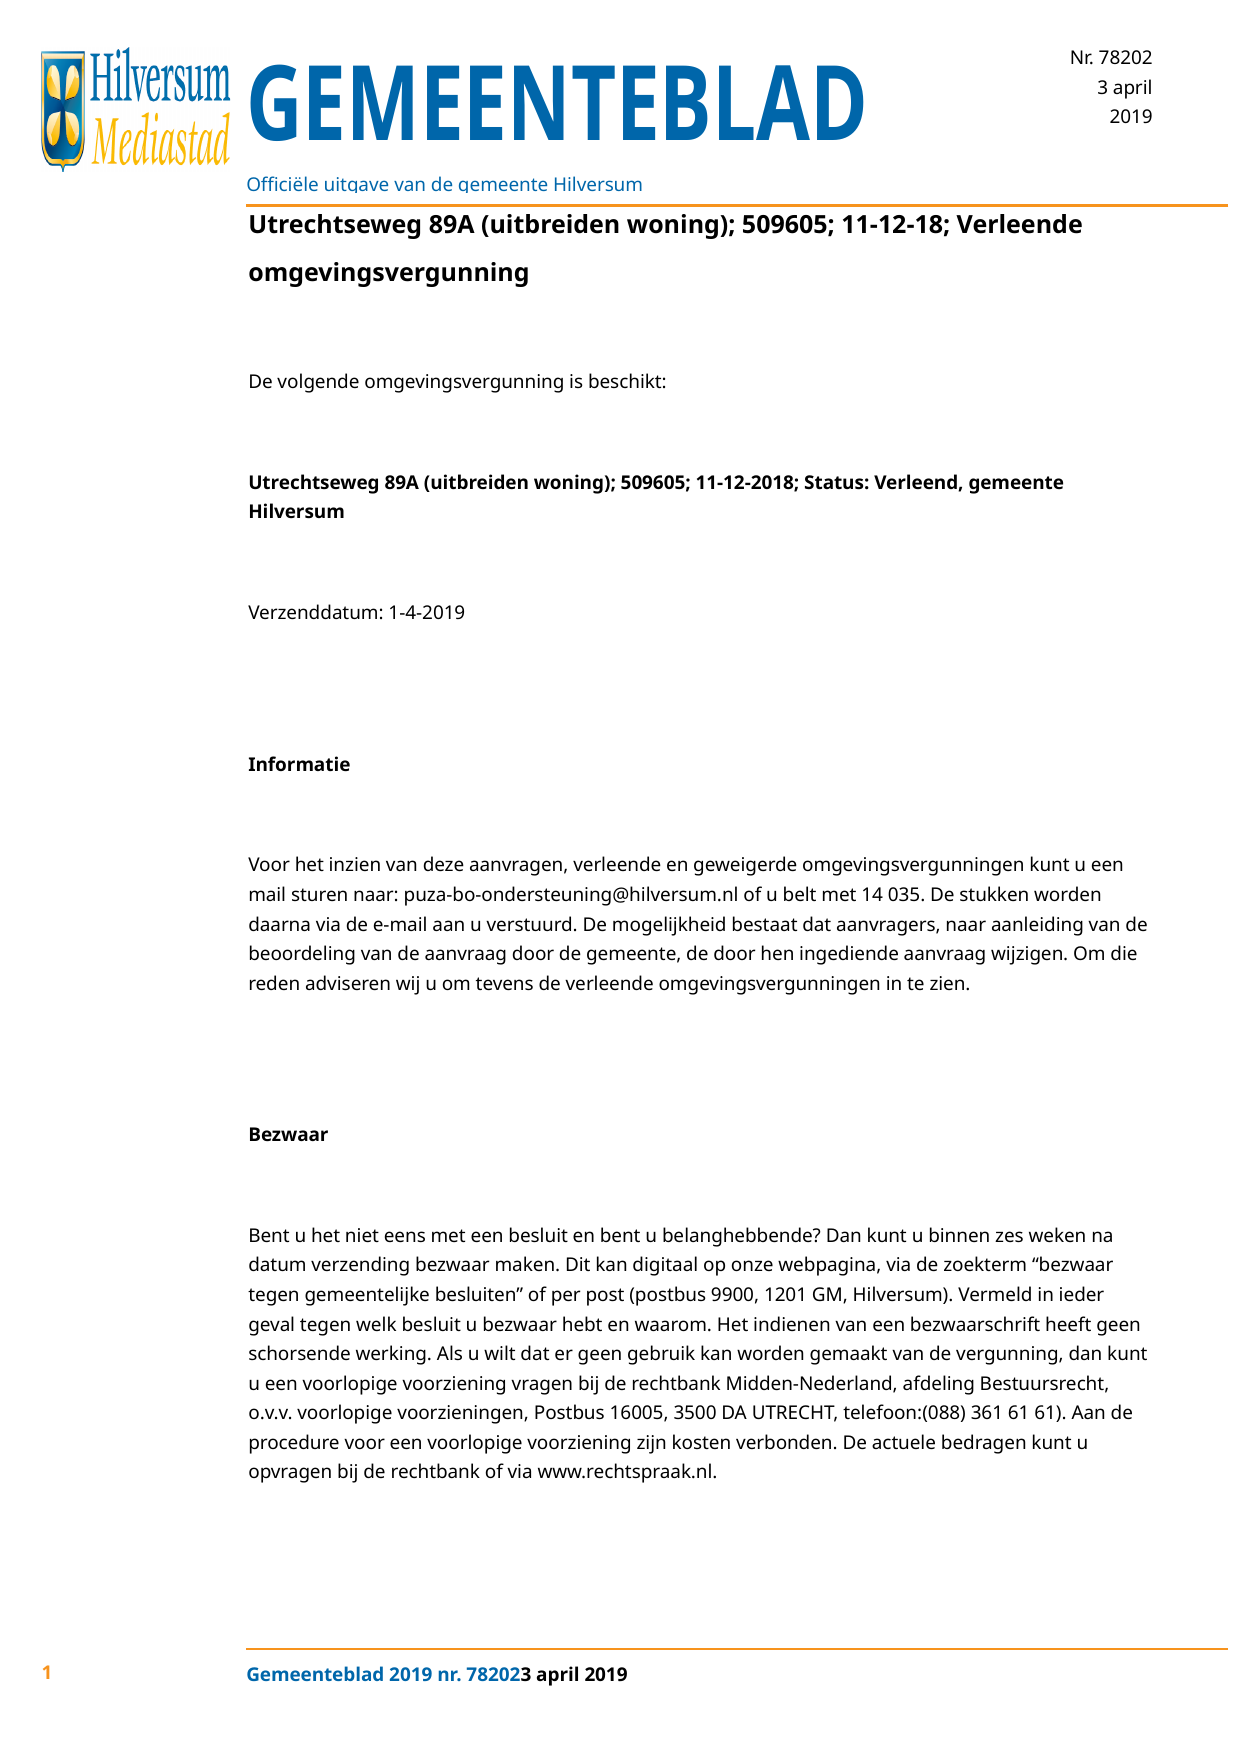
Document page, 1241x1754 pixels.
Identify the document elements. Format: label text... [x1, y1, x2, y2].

picture [41, 47, 231, 172]
text De volgende omgevingsvergunning is beschikt: [248, 368, 1152, 394]
text Verzenddatum: 1-4-2019 [248, 599, 1152, 625]
text Utrechtseweg 89A (uitbreiden woning); 509605; 11-12-18; Verleende omgevingsvergunning [248, 207, 1152, 288]
text Bent u het niet eens met een besluit en bent u belanghebbende? Dan kunt u binnen zes weken na datum verzending bezwaar maken. Dit kan digitaal op onze webpagina, via de zoekterm “bezwaar tegen gemeentelijke besluiten” of per post (postbus 9900, 1201 GM, Hilversum). Vermeld in ieder geval tegen welk besluit u bezwaar hebt en waarom. Het indienen van een bezwaarschrift heeft geen schorsende werking. Als u wilt dat er geen gebruik kan worden gemaakt van de vergunning, dan kunt u een voorlopige voorziening vragen bij de rechtbank Midden-Nederland, afdeling Bestuursrecht, o.v.v. voorlopige voorzieningen, Postbus 16005, 3500 DA UTRECHT, telefoon:(088) 361 61 61). Aan de procedure voor een voorlopige voorziening zijn kosten verbonden. De actuele bedragen kunt u opvragen bij de rechtbank of via www.rechtspraak.nl. [248, 1222, 1152, 1484]
text Voor het inzien van deze aanvragen, verleende en geweigerde omgevingsvergunningen kunt u een mail sturen naar: puza-bo-ondersteuning@hilversum.nl of u belt met 14 035. De stukken worden daarna via de e-mail aan u verstuurd. De mogelijkheid bestaat dat aanvragers, naar aanleiding van de beoordeling van de aanvraag door de gemeente, de door hen ingediende aanvraag wijzigen. Om die reden adviseren wij u om tevens de verleende omgevingsvergunningen in te zien. [248, 852, 1152, 996]
text Bezwaar [248, 1121, 1152, 1147]
text Informatie [248, 751, 1152, 777]
text Utrechtseweg 89A (uitbreiden woning); 509605; 11-12-2018; Status: Verleend, gemeente Hilversum [248, 469, 1152, 524]
